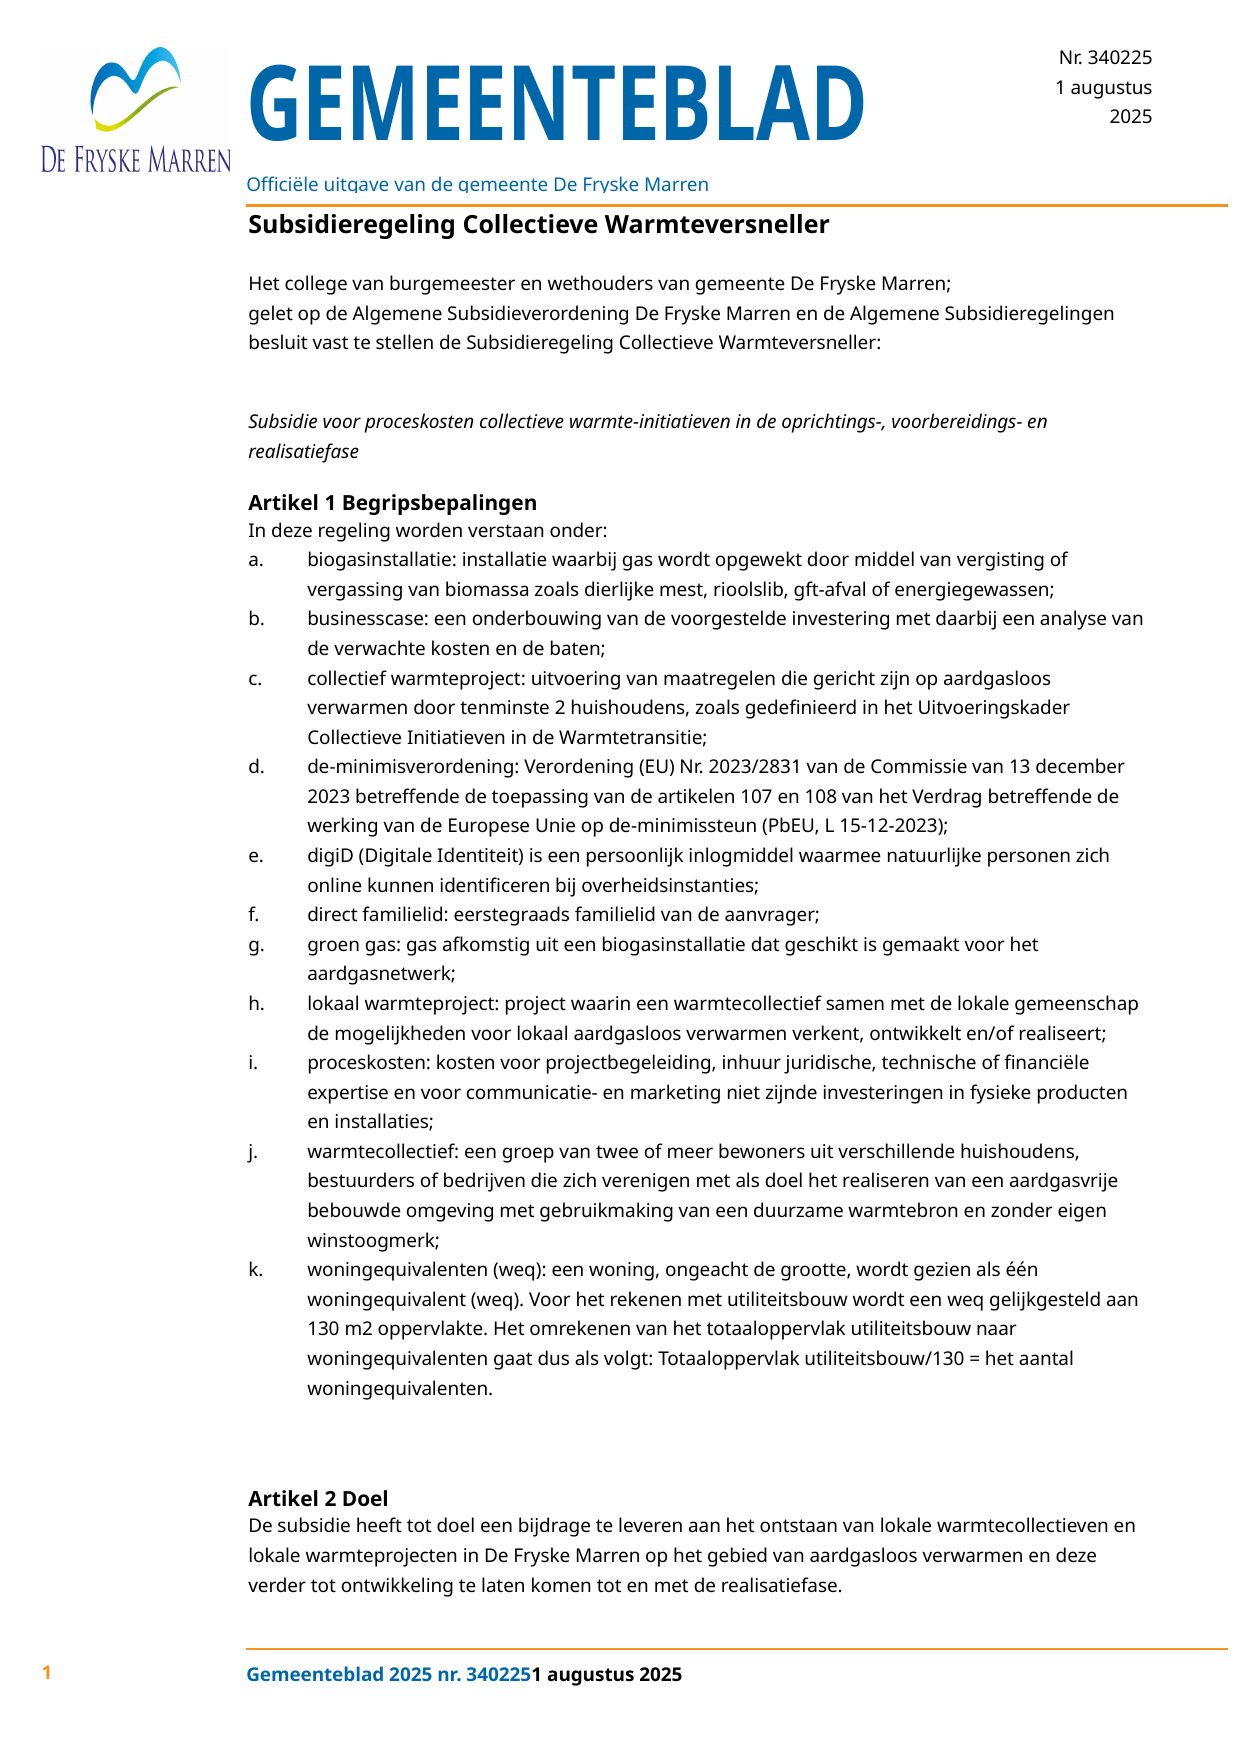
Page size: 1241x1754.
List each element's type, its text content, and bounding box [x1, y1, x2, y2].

list biogasinstallatie: installatie waarbij gas wordt opgewekt door middel van vergisting of vergassing van biomassa zoals dierlijke mest, rioolslib, gft-afval of energiegewassen; [248, 546, 1152, 602]
list businesscase: een onderbouwing van de voorgestelde investering met daarbij een analyse van de verwachte kosten en de baten; [248, 606, 1152, 661]
text gelet op de Algemene Subsidieverordening De Fryske Marren en de Algemene Subsidieregelingen [248, 300, 1152, 326]
text Subsidieregeling Collectieve Warmteversneller [248, 207, 1152, 241]
text Artikel 1 Begripsbepalingen [248, 488, 1152, 517]
list woningequivalenten (weq): een woning, ongeacht de grootte, wordt gezien als één woningequivalent (weq). Voor het rekenen met utiliteitsbouw wordt een weq gelijkgesteld aan 130 m2 oppervlakte. Het omrekenen van het totaaloppervlak utiliteitsbouw naar woningequivalenten gaat dus als volgt: Totaaloppervlak utiliteitsbouw/130 = het aantal woningequivalenten. [248, 1256, 1152, 1400]
list collectief warmteproject: uitvoering van maatregelen die gericht zijn op aardgasloos verwarmen door tenminste 2 huishoudens, zoals gedefinieerd in het Uitvoeringskader Collectieve Initiatieven in de Warmtetransitie; [248, 665, 1152, 749]
list digiD (Digitale Identiteit) is een persoonlijk inlogmiddel waarmee natuurlijke personen zich online kunnen identificeren bij overheidsinstanties; [248, 842, 1152, 897]
text In deze regeling worden verstaan onder: [248, 517, 1152, 542]
text Artikel 2 Doel [248, 1484, 1152, 1513]
text Subsidie voor proceskosten collectieve warmte-initiatieven in de oprichtings-, voorbereidings- en realisatiefase [248, 408, 1152, 464]
list lokaal warmteproject: project waarin een warmtecollectief samen met de lokale gemeenschap de mogelijkheden voor lokaal aardgasloos verwarmen verkent, ontwikkelt en/of realiseert; [248, 990, 1152, 1045]
list groen gas: gas afkomstig uit een biogasinstallatie dat geschikt is gemaakt voor het aardgasnetwerk; [248, 931, 1152, 986]
list proceskosten: kosten voor projectbegeleiding, inhuur juridische, technische of financiële expertise en voor communicatie- en marketing niet zijnde investeringen in fysieke producten en installaties; [248, 1049, 1152, 1134]
picture [41, 47, 231, 172]
list direct familielid: eerstegraads familielid van de aanvrager; [248, 901, 1152, 927]
list warmtecollectief: een groep van twee of meer bewoners uit verschillende huishoudens, bestuurders of bedrijven die zich verenigen met als doel het realiseren van een aardgasvrije bebouwde omgeving met gebruikmaking van een duurzame warmtebron en zonder eigen winstoogmerk; [248, 1138, 1152, 1252]
list de-minimisverordening: Verordening (EU) Nr. 2023/2831 van de Commissie van 13 december 2023 betreffende de toepassing van de artikelen 107 en 108 van het Verdrag betreffende de werking van de Europese Unie op de-minimissteun (PbEU, L 15-12-2023); [248, 753, 1152, 838]
text Het college van burgemeester en wethouders van gemeente De Fryske Marren; [248, 270, 1152, 296]
text De subsidie heeft tot doel een bijdrage te leveren aan het ontstaan van lokale warmtecollectieven en lokale warmteprojecten in De Fryske Marren op het gebied van aardgasloos verwarmen en deze verder tot ontwikkeling te laten komen tot en met de realisatiefase. [248, 1513, 1152, 1598]
text besluit vast te stellen de Subsidieregeling Collectieve Warmteversneller: [248, 329, 1152, 355]
